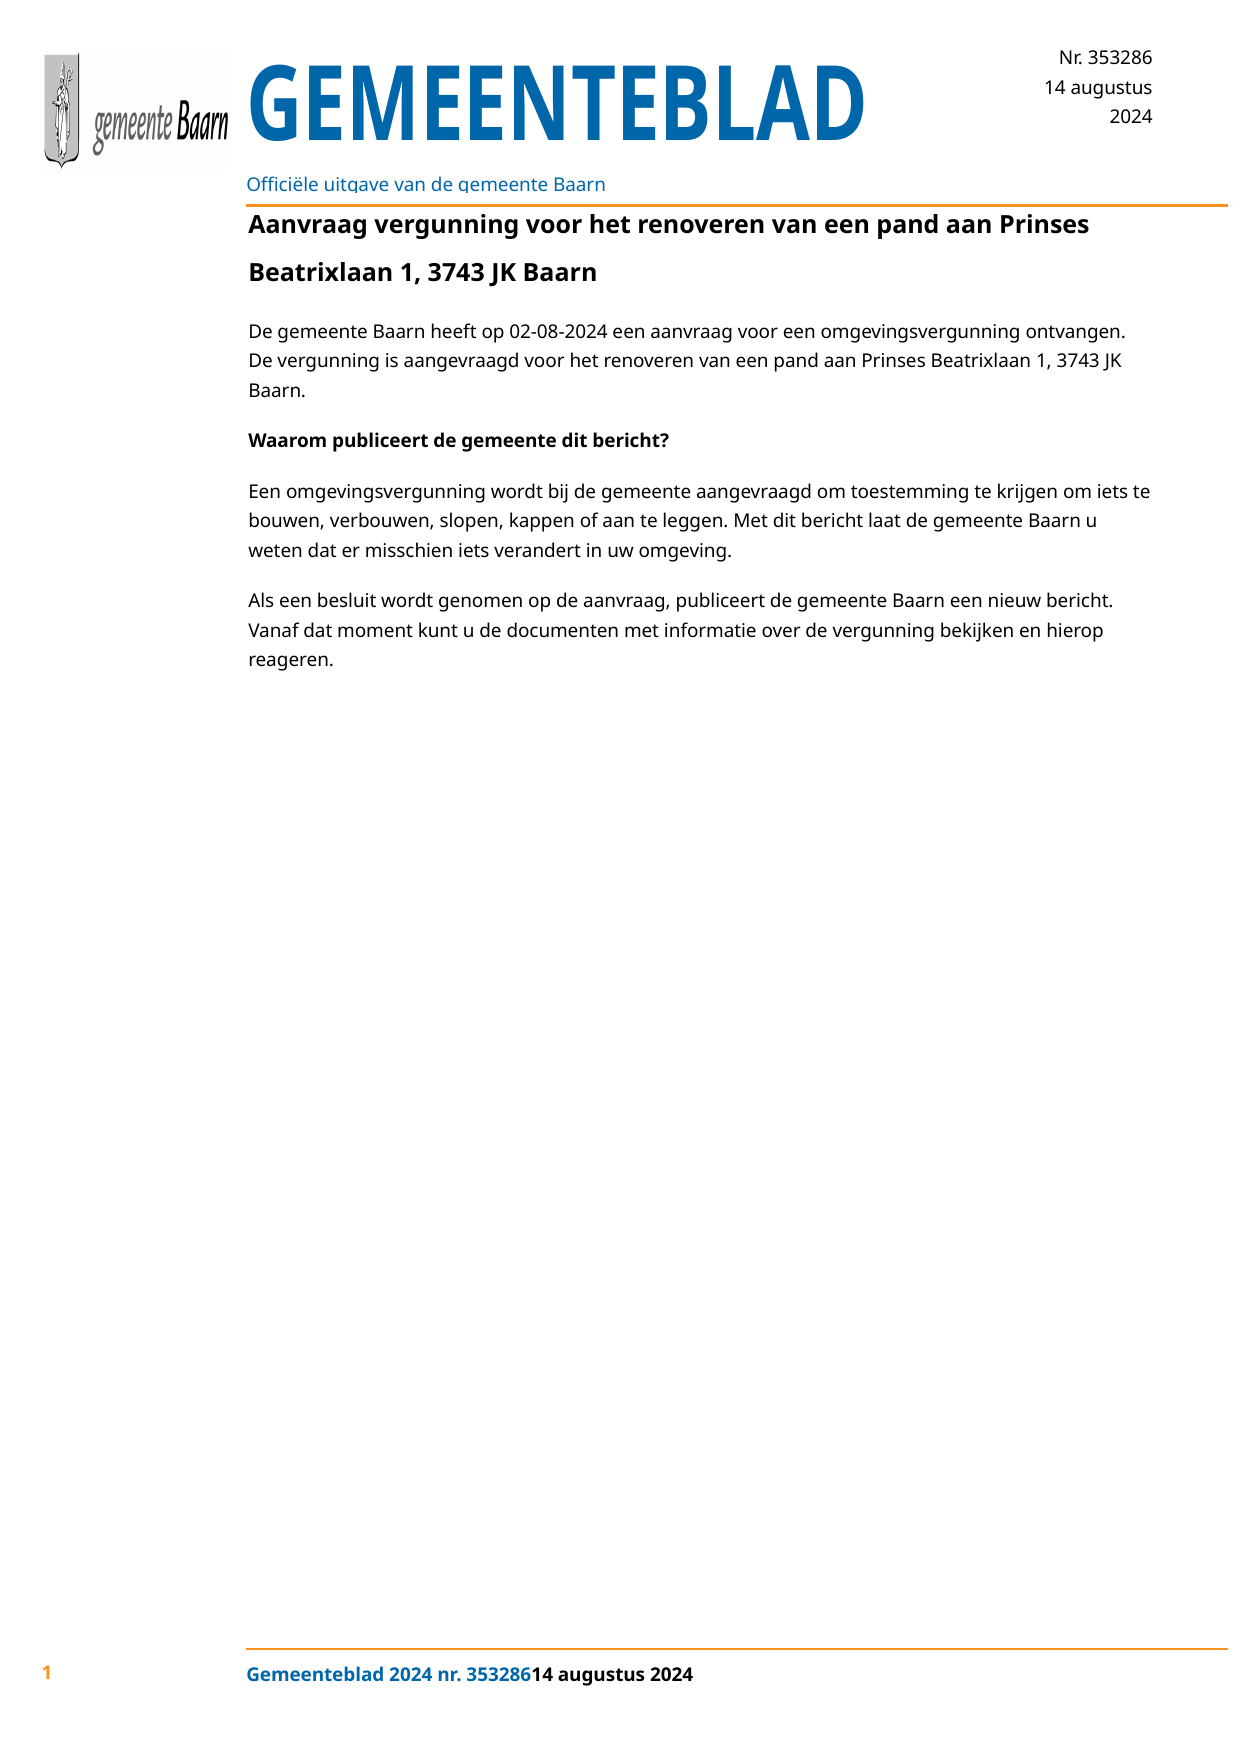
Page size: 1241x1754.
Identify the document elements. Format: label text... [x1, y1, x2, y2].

picture [41, 47, 231, 172]
text Als een besluit wordt genomen op de aanvraag, publiceert de gemeente Baarn een nieuw bericht. Vanaf dat moment kunt u de documenten met informatie over de vergunning bekijken en hierop reageren. [248, 587, 1152, 672]
text De gemeente Baarn heeft op 02-08-2024 een aanvraag voor een omgevingsvergunning ontvangen. De vergunning is aangevraagd voor het renoveren van een pand aan Prinses Beatrixlaan 1, 3743 JK Baarn. [248, 318, 1152, 403]
text Een omgevingsvergunning wordt bij de gemeente aangevraagd om toestemming te krijgen om iets te bouwen, verbouwen, slopen, kappen of aan te leggen. Met dit bericht laat de gemeente Baarn u weten dat er misschien iets verandert in uw omgeving. [248, 478, 1152, 563]
text Waarom publiceert de gemeente dit bericht? [248, 427, 1152, 453]
text Aanvraag vergunning voor het renoveren van een pand aan Prinses Beatrixlaan 1, 3743 JK Baarn [248, 207, 1152, 288]
